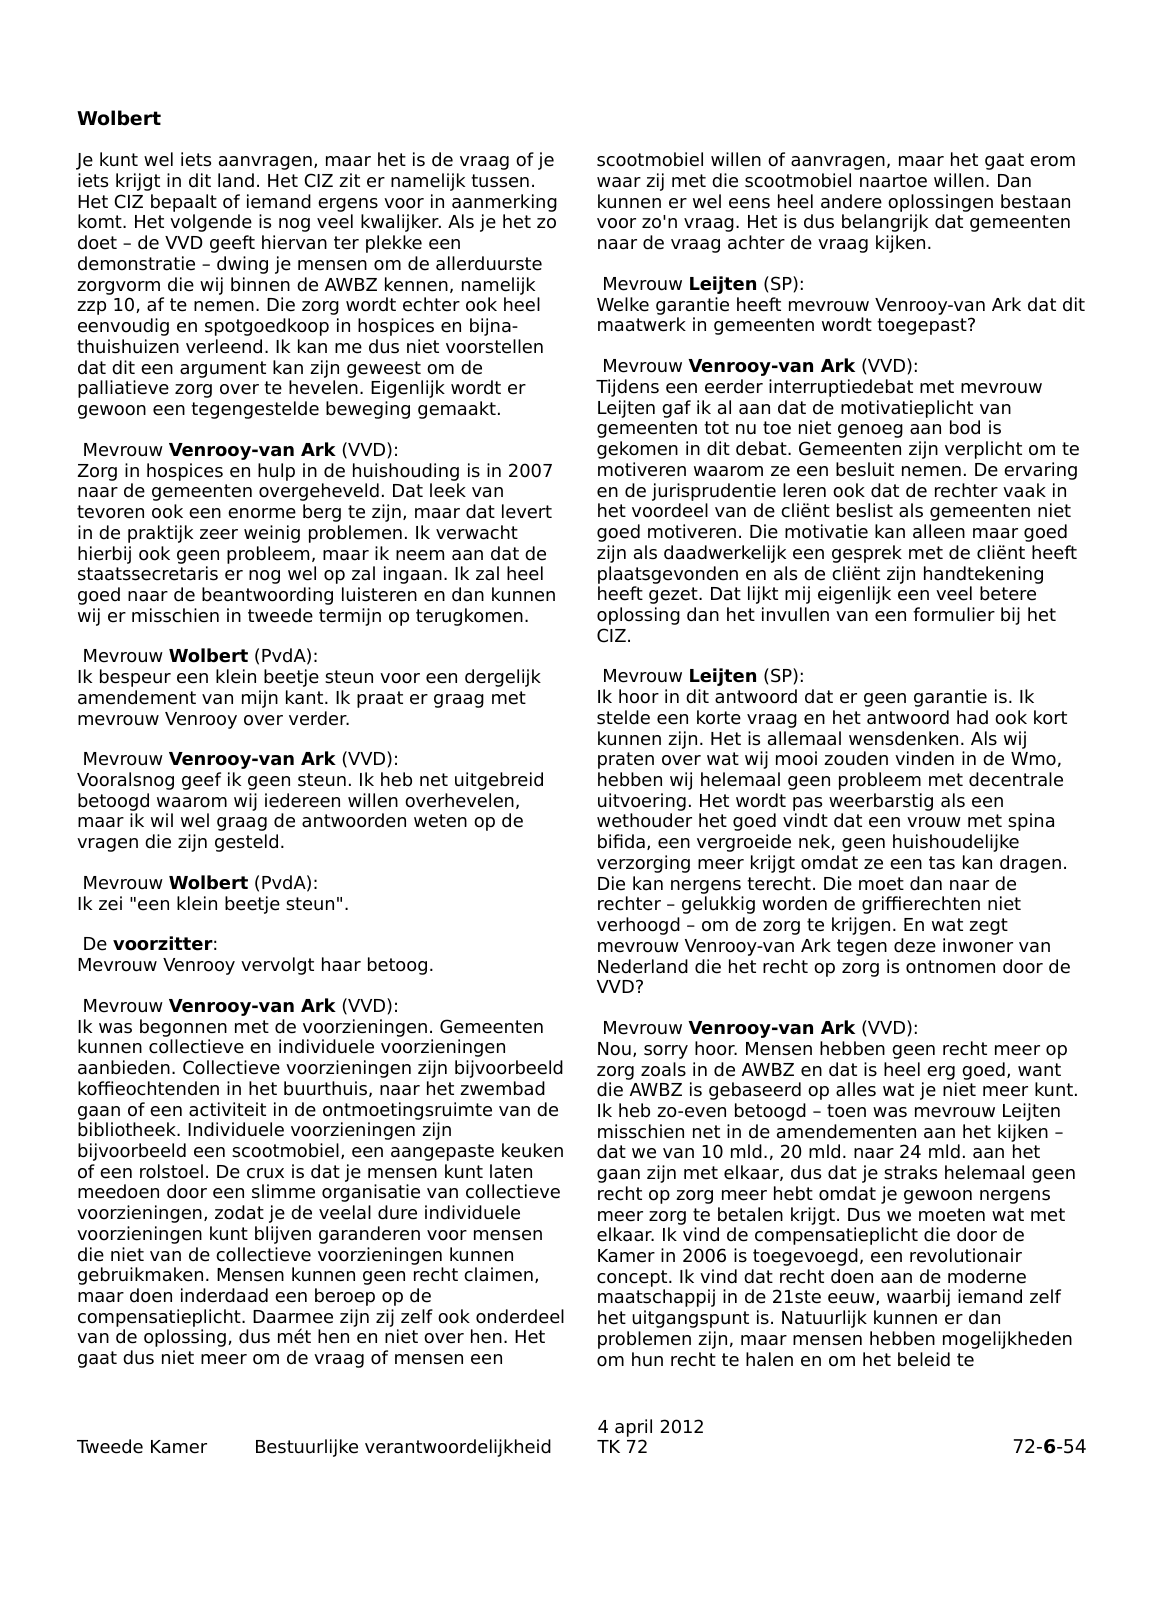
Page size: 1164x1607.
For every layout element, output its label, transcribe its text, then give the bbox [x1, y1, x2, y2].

text De voorzitter: [77, 934, 567, 955]
text Ik bespeur een klein beetje steun voor een dergelijk amendement van mijn kant. Ik praat er graag met mevrouw Venrooy over verder. [77, 667, 567, 729]
text Vooralsnog geef ik geen steun. Ik heb net uitgebreid betoogd waarom wij iedereen willen overhevelen, maar ik wil wel graag de antwoorden weten op de vragen die zijn gesteld. [77, 770, 567, 853]
text Tijdens een eerder interruptiedebat met mevrouw Leijten gaf ik al aan dat de motivatieplicht van gemeenten tot nu toe niet genoeg aan bod is gekomen in dit debat. Gemeenten zijn verplicht om te motiveren waarom ze een besluit nemen. De ervaring en de jurisprudentie leren ook dat de rechter vaak in het voordeel van de cliënt beslist als gemeenten niet goed motiveren. Die motivatie kan alleen maar goed zijn als daadwerkelijk een gesprek met de cliënt heeft plaatsgevonden en als de cliënt zijn handtekening heeft gezet. Dat lijkt mij eigenlijk een veel betere oplossing dan het invullen van een formulier bij het CIZ. [596, 377, 1087, 646]
text Mevrouw Venrooy-van Ark (VVD): [77, 749, 567, 770]
text Mevrouw Wolbert (PvdA): [77, 646, 567, 667]
text Mevrouw Venrooy-van Ark (VVD): [596, 1018, 1087, 1039]
text Ik zei "een klein beetje steun". [77, 893, 567, 914]
text Mevrouw Wolbert (PvdA): [77, 873, 567, 893]
text Mevrouw Venrooy vervolgt haar betoog. [77, 955, 567, 976]
text Mevrouw Venrooy-van Ark (VVD): [77, 440, 567, 460]
text Welke garantie heeft mevrouw Venrooy-van Ark dat dit maatwerk in gemeenten wordt toegepast? [596, 294, 1087, 336]
text Mevrouw Leijten (SP): [596, 274, 1087, 294]
text Mevrouw Venrooy-van Ark (VVD): [596, 356, 1087, 377]
text scootmobiel willen of aanvragen, maar het gaat erom waar zij met die scootmobiel naartoe willen. Dan kunnen er wel eens heel andere oplossingen bestaan voor zo'n vraag. Het is dus belangrijk dat gemeenten naar de vraag achter de vraag kijken. [596, 150, 1087, 254]
text Ik was begonnen met de voorzieningen. Gemeenten kunnen collectieve en individuele voorzieningen aanbieden. Collectieve voorzieningen zijn bijvoorbeeld koffieochtenden in het buurthuis, naar het zwembad gaan of een activiteit in de ontmoetingsruimte van de bibliotheek. Individuele voorzieningen zijn bijvoorbeeld een scootmobiel, een aangepaste keuken of een rolstoel. De crux is dat je mensen kunt laten meedoen door een slimme organisatie van collectieve voorzieningen, zodat je de veelal dure individuele voorzieningen kunt blijven garanderen voor mensen die niet van de collectieve voorzieningen kunnen gebruikmaken. Mensen kunnen geen recht claimen, maar doen inderdaad een beroep op de compensatieplicht. Daarmee zijn zij zelf ook onderdeel van de oplossing, dus mét hen en niet over hen. Het gaat dus niet meer om de vraag of mensen een [77, 1016, 567, 1369]
text Zorg in hospices en hulp in de huishouding is in 2007 naar de gemeenten overgeheveld. Dat leek van tevoren ook een enorme berg te zijn, maar dat levert in de praktijk zeer weinig problemen. Ik verwacht hierbij ook geen probleem, maar ik neem aan dat de staatssecretaris er nog wel op zal ingaan. Ik zal heel goed naar de beantwoording luisteren en dan kunnen wij er misschien in tweede termijn op terugkomen. [77, 460, 567, 626]
text Je kunt wel iets aanvragen, maar het is de vraag of je iets krijgt in dit land. Het CIZ zit er namelijk tussen. Het CIZ bepaalt of iemand ergens voor in aanmerking komt. Het volgende is nog veel kwalijker. Als je het zo doet – de VVD geeft hiervan ter plekke een demonstratie – dwing je mensen om de allerduurste zorgvorm die wij binnen de AWBZ kennen, namelijk zzp 10, af te nemen. Die zorg wordt echter ook heel eenvoudig en spotgoedkoop in hospices en bijna-thuishuizen verleend. Ik kan me dus niet voorstellen dat dit een argument kan zijn geweest om de palliatieve zorg over te hevelen. Eigenlijk wordt er gewoon een tegengestelde beweging gemaakt. [77, 150, 567, 420]
text Mevrouw Leijten (SP): [596, 666, 1087, 687]
text Nou, sorry hoor. Mensen hebben geen recht meer op zorg zoals in de AWBZ en dat is heel erg goed, want die AWBZ is gebaseerd op alles wat je niet meer kunt. Ik heb zo-even betoogd – toen was mevrouw Leijten misschien net in de amendementen aan het kijken – dat we van 10 mld., 20 mld. naar 24 mld. aan het gaan zijn met elkaar, dus dat je straks helemaal geen recht op zorg meer hebt omdat je gewoon nergens meer zorg te betalen krijgt. Dus we moeten wat met elkaar. Ik vind de compensatieplicht die door de Kamer in 2006 is toegevoegd, een revolutionair concept. Ik vind dat recht doen aan de moderne maatschappij in de 21ste eeuw, waarbij iemand zelf het uitgangspunt is. Natuurlijk kunnen er dan problemen zijn, maar mensen hebben mogelijkheden om hun recht te halen en om het beleid te [596, 1039, 1087, 1370]
text Ik hoor in dit antwoord dat er geen garantie is. Ik stelde een korte vraag en het antwoord had ook kort kunnen zijn. Het is allemaal wensdenken. Als wij praten over wat wij mooi zouden vinden in de Wmo, hebben wij helemaal geen probleem met decentrale uitvoering. Het wordt pas weerbarstig als een wethouder het goed vindt dat een vrouw met spina bifida, een vergroeide nek, geen huishoudelijke verzorging meer krijgt omdat ze een tas kan dragen. Die kan nergens terecht. Die moet dan naar de rechter – gelukkig worden de griffierechten niet verhoogd – om de zorg te krijgen. En wat zegt mevrouw Venrooy-van Ark tegen deze inwoner van Nederland die het recht op zorg is ontnomen door de VVD? [596, 687, 1087, 998]
text Mevrouw Venrooy-van Ark (VVD): [77, 996, 567, 1016]
